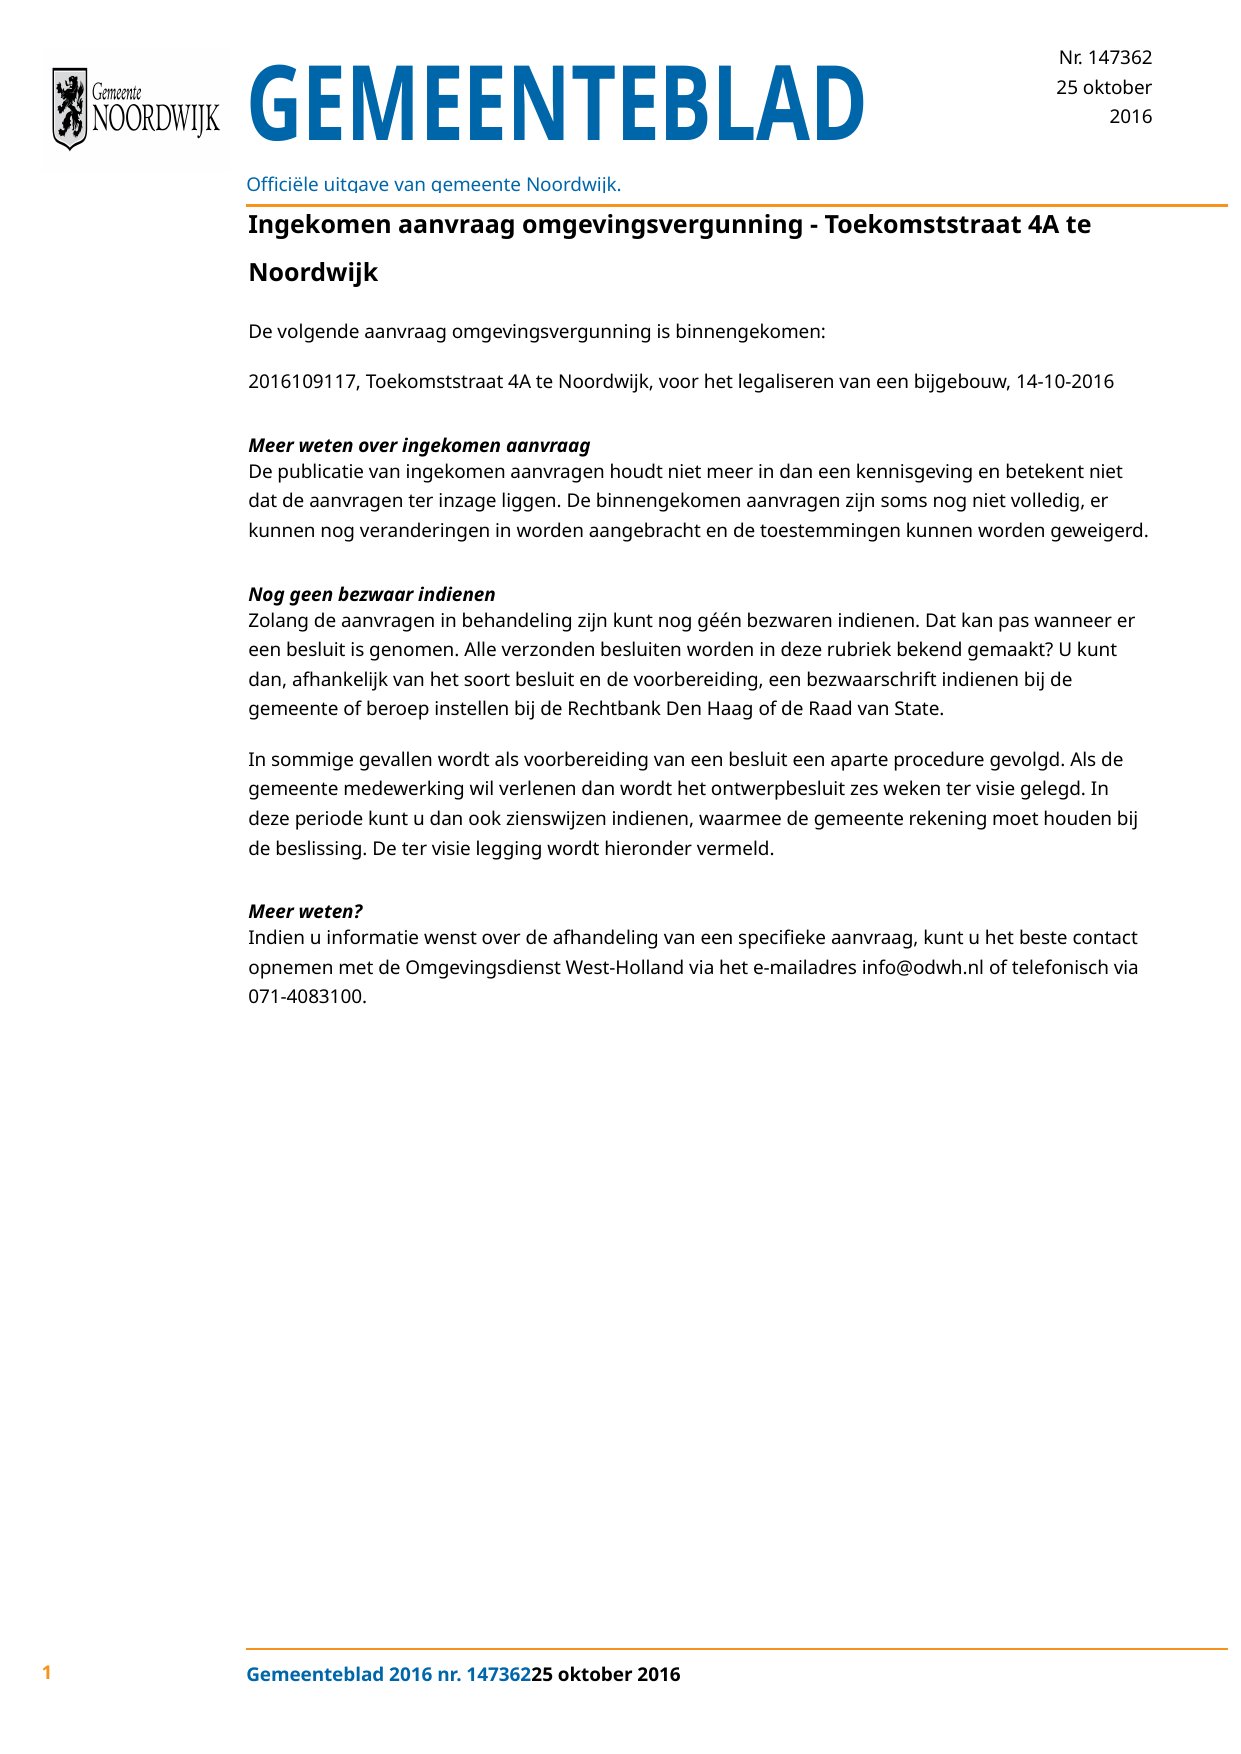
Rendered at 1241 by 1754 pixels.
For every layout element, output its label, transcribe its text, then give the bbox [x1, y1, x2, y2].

text De publicatie van ingekomen aanvragen houdt niet meer in dan een kennisgeving en betekent niet dat de aanvragen ter inzage liggen. De binnengekomen aanvragen zijn soms nog niet volledig, er kunnen nog veranderingen in worden aangebracht en de toestemmingen kunnen worden geweigerd. [248, 458, 1152, 543]
text De volgende aanvraag omgevingsvergunning is binnengekomen: [248, 318, 1152, 344]
picture [41, 47, 231, 172]
text Zolang de aanvragen in behandeling zijn kunt nog géén bezwaren indienen. Dat kan pas wanneer er een besluit is genomen. Alle verzonden besluiten worden in deze rubriek bekend gemaakt? U kunt dan, afhankelijk van het soort besluit en de voorbereiding, een bezwaarschrift indienen bij de gemeente of beroep instellen bij de Rechtbank Den Haag of de Raad van State. [248, 607, 1152, 721]
text 2016109117, Toekomststraat 4A te Noordwijk, voor het legaliseren van een bijgebouw, 14-10-2016 [248, 368, 1152, 394]
text Indien u informatie wenst over de afhandeling van een specifieke aanvraag, kunt u het beste contact opnemen met de Omgevingsdienst West-Holland via het e-mailadres info@odwh.nl of telefonisch via 071-4083100. [248, 924, 1152, 1009]
text Meer weten? [248, 899, 1152, 924]
text Nog geen bezwaar indienen [248, 581, 1152, 607]
text Meer weten over ingekomen aanvraag [248, 432, 1152, 458]
text Ingekomen aanvraag omgevingsvergunning - Toekomststraat 4A te Noordwijk [248, 207, 1152, 288]
text In sommige gevallen wordt als voorbereiding van een besluit een aparte procedure gevolgd. Als de gemeente medewerking wil verlenen dan wordt het ontwerpbesluit zes weken ter visie gelegd. In deze periode kunt u dan ook zienswijzen indienen, waarmee de gemeente rekening moet houden bij de beslissing. De ter visie legging wordt hieronder vermeld. [248, 746, 1152, 861]
